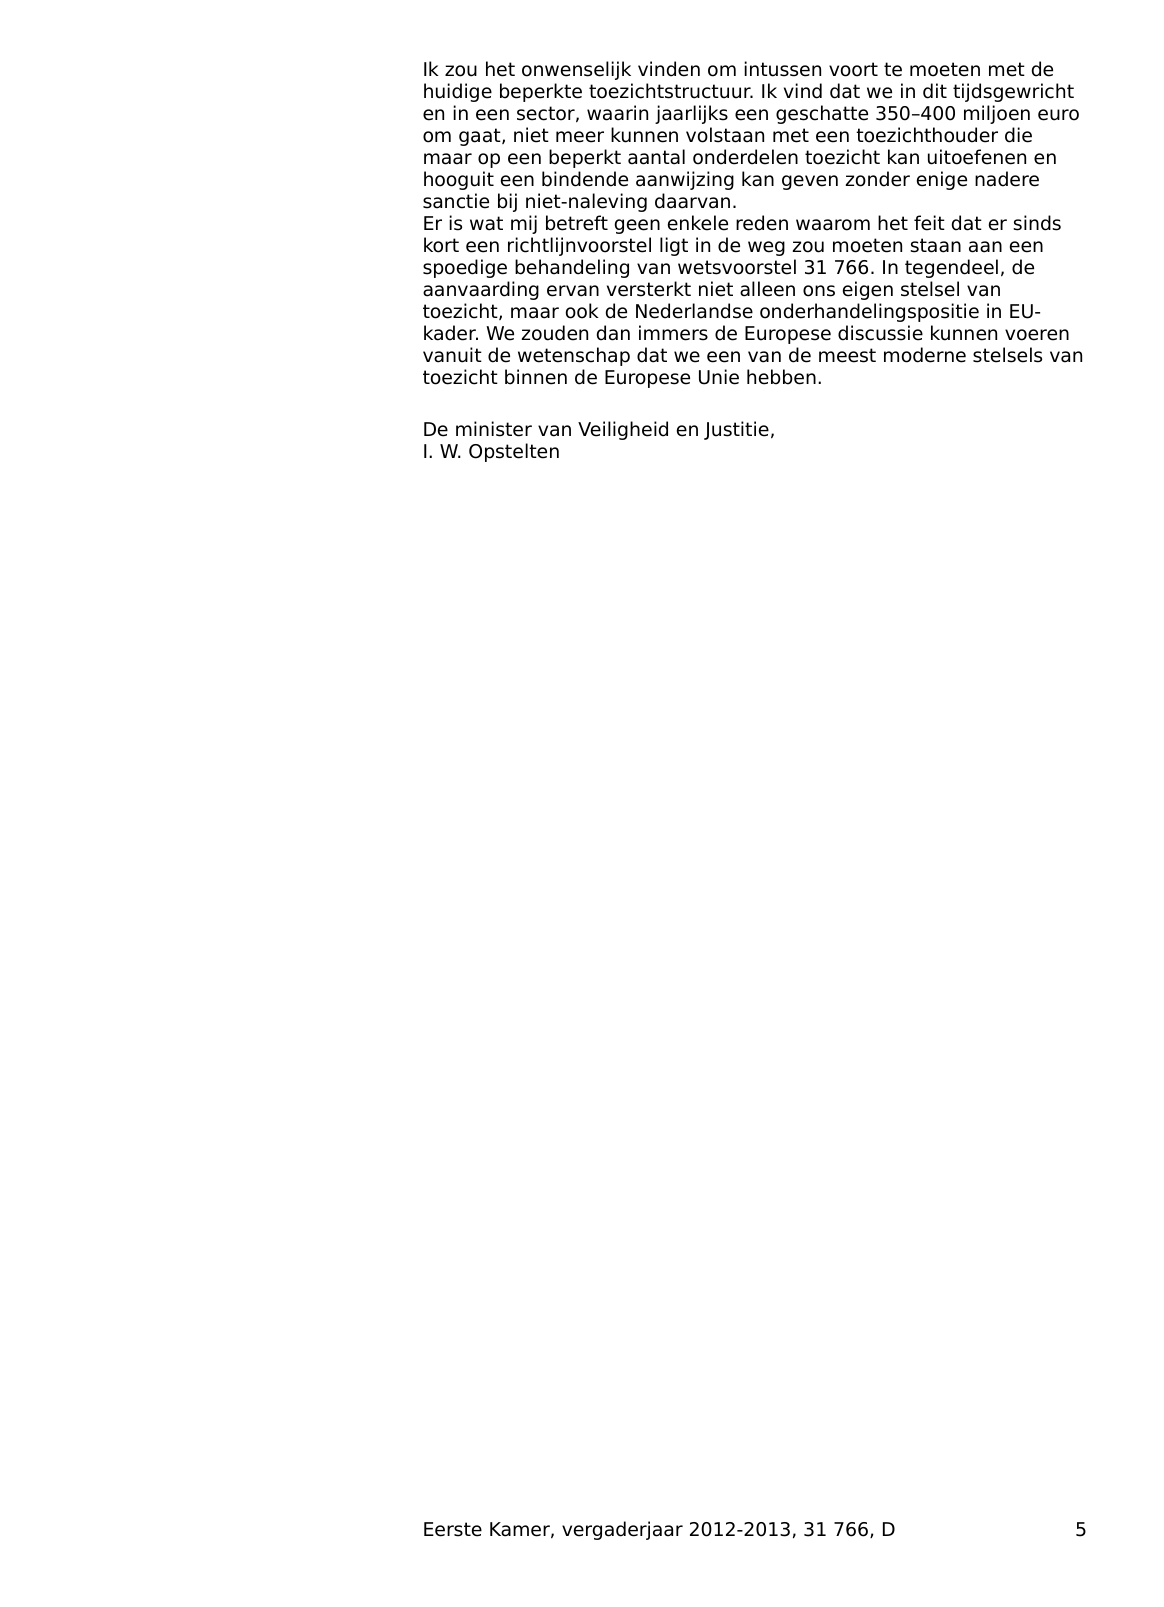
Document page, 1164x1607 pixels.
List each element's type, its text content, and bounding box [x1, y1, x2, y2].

text Ik zou het onwenselijk vinden om intussen voort te moeten met de huidige beperkte toezichtstructuur. Ik vind dat we in dit tijdsgewricht en in een sector, waarin jaarlijks een geschatte 350–400 miljoen euro om gaat, niet meer kunnen volstaan met een toezichthouder die maar op een beperkt aantal onderdelen toezicht kan uitoefenen en hooguit een bindende aanwijzing kan geven zonder enige nadere sanctie bij niet-naleving daarvan. [422, 59, 1087, 213]
text De minister van Veiligheid en Justitie, I. W. Opstelten [422, 419, 1087, 463]
text Er is wat mij betreft geen enkele reden waarom het feit dat er sinds kort een richtlijnvoorstel ligt in de weg zou moeten staan aan een spoedige behandeling van wetsvoorstel 31 766. In tegendeel, de aanvaarding ervan versterkt niet alleen ons eigen stelsel van toezicht, maar ook de Nederlandse onderhandelingspositie in EU-kader. We zouden dan immers de Europese discussie kunnen voeren vanuit de wetenschap dat we een van de meest moderne stelsels van toezicht binnen de Europese Unie hebben. [422, 213, 1087, 389]
